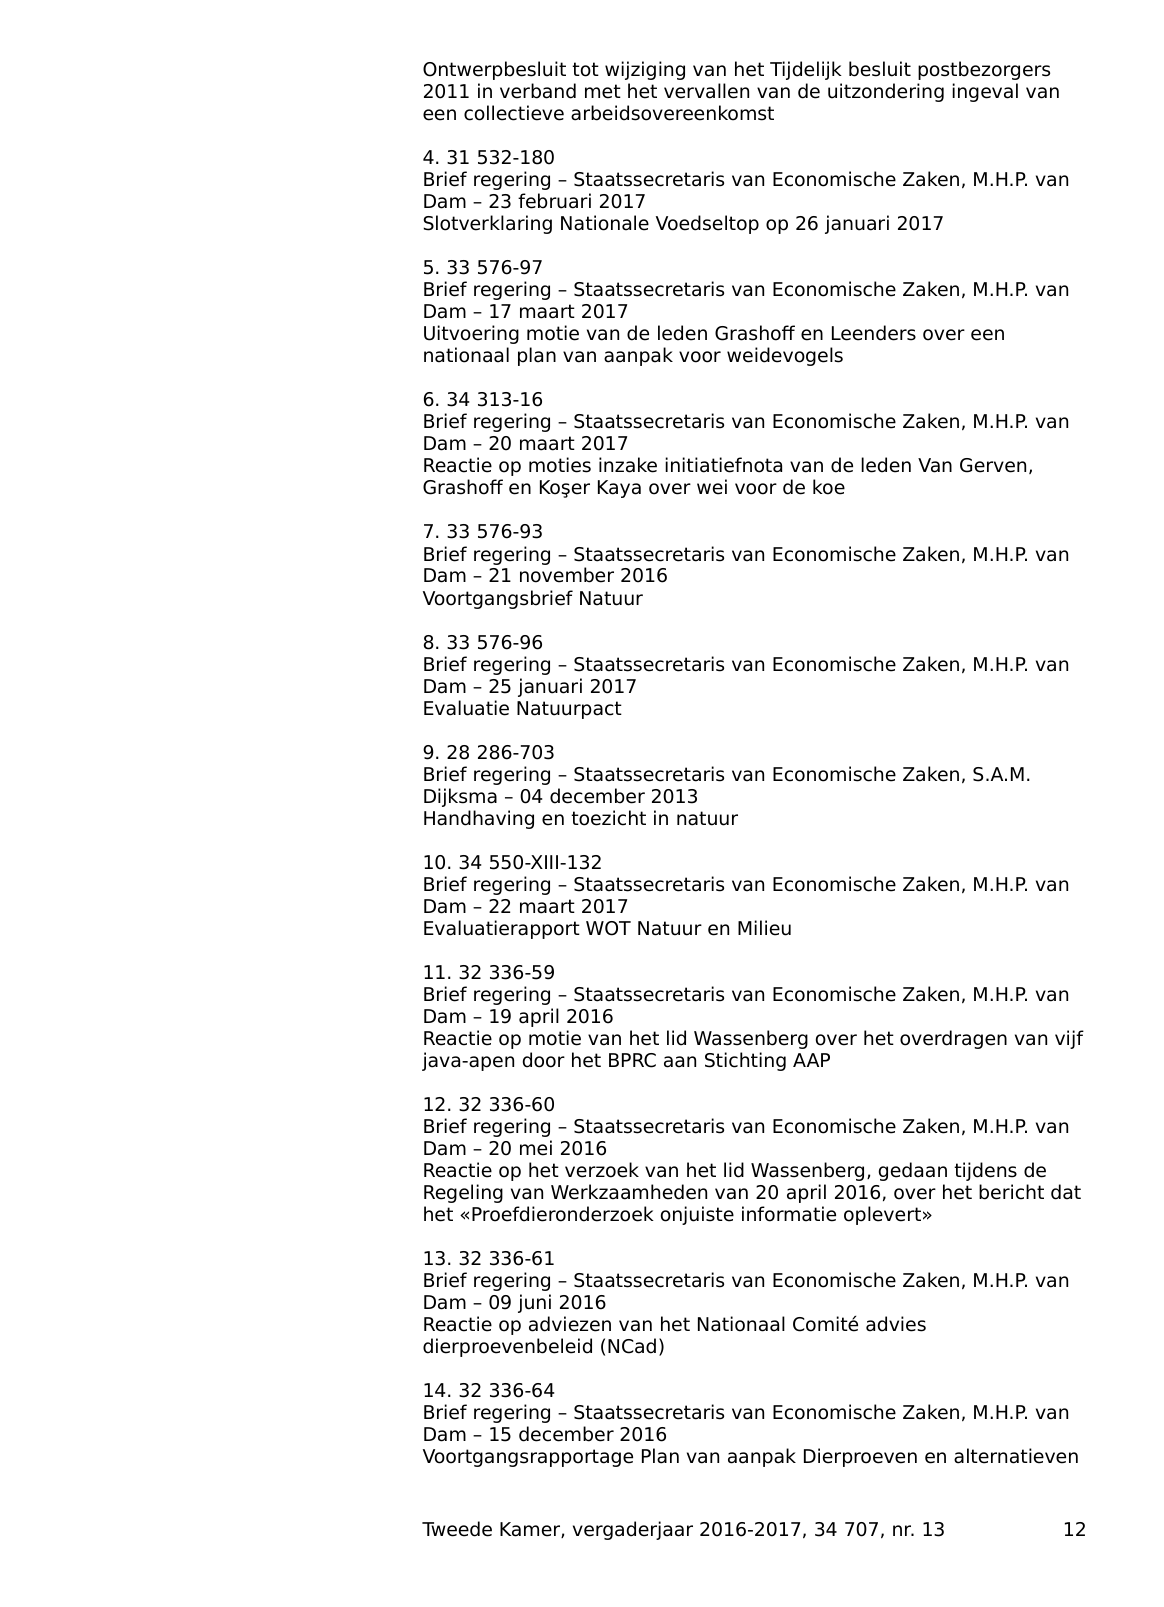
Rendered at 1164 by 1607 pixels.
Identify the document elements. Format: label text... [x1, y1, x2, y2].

text 12. 32 336-60 [422, 1094, 1087, 1116]
text Brief regering – Staatssecretaris van Economische Zaken, M.H.P. van Dam – 21 november 2016 [422, 543, 1087, 587]
text 14. 32 336-64 [422, 1380, 1087, 1402]
text 13. 32 336-61 [422, 1248, 1087, 1270]
text Brief regering – Staatssecretaris van Economische Zaken, M.H.P. van Dam – 25 januari 2017 [422, 653, 1087, 697]
text Handhaving en toezicht in natuur [422, 808, 1087, 829]
text 9. 28 286-703 [422, 742, 1087, 764]
text Evaluatie Natuurpact [422, 697, 1087, 719]
text Brief regering – Staatssecretaris van Economische Zaken, M.H.P. van Dam – 19 april 2016 [422, 984, 1087, 1028]
text 5. 33 576-97 [422, 257, 1087, 279]
text 10. 34 550-XIII-132 [422, 852, 1087, 874]
text Brief regering – Staatssecretaris van Economische Zaken, M.H.P. van Dam – 23 februari 2017 [422, 169, 1087, 213]
text Reactie op moties inzake initiatiefnota van de leden Van Gerven, Grashoff en Koşer Kaya over wei voor de koe [422, 455, 1087, 499]
text Reactie op motie van het lid Wassenberg over het overdragen van vijf java-apen door het BPRC aan Stichting AAP [422, 1028, 1087, 1072]
text Voortgangsrapportage Plan van aanpak Dierproeven en alternatieven [422, 1446, 1087, 1468]
text 6. 34 313-16 [422, 389, 1087, 411]
text Brief regering – Staatssecretaris van Economische Zaken, M.H.P. van Dam – 20 maart 2017 [422, 411, 1087, 455]
text Brief regering – Staatssecretaris van Economische Zaken, M.H.P. van Dam – 20 mei 2016 [422, 1116, 1087, 1160]
text 8. 33 576-96 [422, 632, 1087, 653]
text Brief regering – Staatssecretaris van Economische Zaken, S.A.M. Dijksma – 04 december 2013 [422, 764, 1087, 808]
text Slotverklaring Nationale Voedseltop op 26 januari 2017 [422, 213, 1087, 235]
text Voortgangsbrief Natuur [422, 587, 1087, 609]
text 4. 31 532-180 [422, 147, 1087, 169]
text 7. 33 576-93 [422, 521, 1087, 543]
text Ontwerpbesluit tot wijziging van het Tijdelijk besluit postbezorgers 2011 in verband met het vervallen van de uitzondering ingeval van een collectieve arbeidsovereenkomst [422, 59, 1087, 125]
text Reactie op adviezen van het Nationaal Comité advies dierproevenbeleid (NCad) [422, 1314, 1087, 1358]
text Reactie op het verzoek van het lid Wassenberg, gedaan tijdens de Regeling van Werkzaamheden van 20 april 2016, over het bericht dat het «Proefdieronderzoek onjuiste informatie oplevert» [422, 1160, 1087, 1226]
text Brief regering – Staatssecretaris van Economische Zaken, M.H.P. van Dam – 15 december 2016 [422, 1402, 1087, 1446]
text Uitvoering motie van de leden Grashoff en Leenders over een nationaal plan van aanpak voor weidevogels [422, 323, 1087, 367]
text Brief regering – Staatssecretaris van Economische Zaken, M.H.P. van Dam – 22 maart 2017 [422, 874, 1087, 918]
text Brief regering – Staatssecretaris van Economische Zaken, M.H.P. van Dam – 17 maart 2017 [422, 279, 1087, 323]
text 11. 32 336-59 [422, 962, 1087, 984]
text Brief regering – Staatssecretaris van Economische Zaken, M.H.P. van Dam – 09 juni 2016 [422, 1270, 1087, 1314]
text Evaluatierapport WOT Natuur en Milieu [422, 918, 1087, 940]
